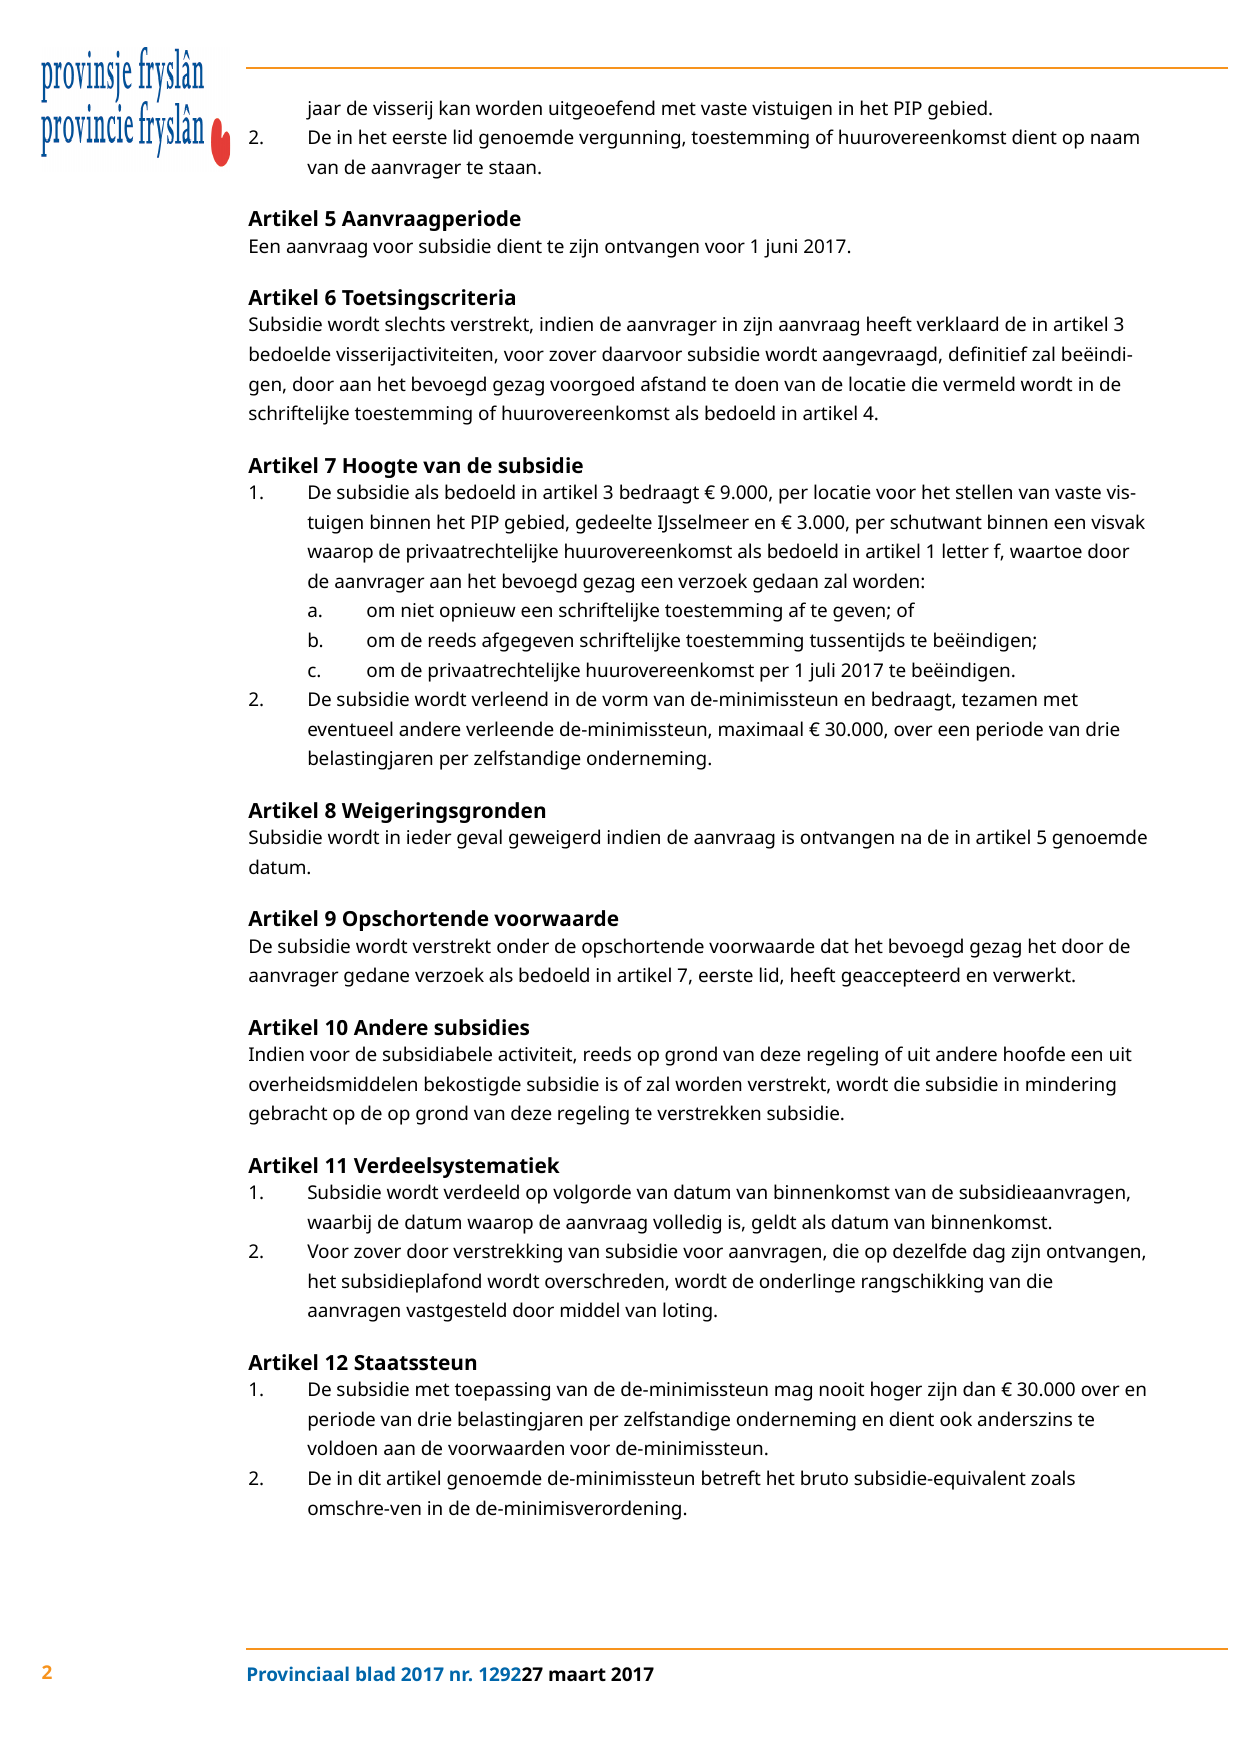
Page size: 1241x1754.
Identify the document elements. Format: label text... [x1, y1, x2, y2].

text Artikel 8 Weigeringsgronden [248, 796, 1152, 824]
text Artikel 12 Staatssteun [248, 1348, 1152, 1376]
list jaar de visserij kan worden uitgeoefend met vaste vistuigen in het PIP gebied. [248, 95, 1152, 121]
text Artikel 6 Toetsingscriteria [248, 283, 1152, 312]
text Een aanvraag voor subsidie dient te zijn ontvangen voor 1 juni 2017. [248, 233, 1152, 258]
text Artikel 9 Opschortende voorwaarde [248, 904, 1152, 933]
list De in het eerste lid genoemde vergunning, toestemming of huurovereenkomst dient op naam van de aanvrager te staan. [248, 124, 1152, 180]
list De subsidie wordt verleend in de vorm van de-minimissteun en bedraagt, tezamen met eventueel andere verleende de-minimissteun, maximaal € 30.000, over een periode van drie belastingjaren per zelfstandige onderneming. [248, 686, 1152, 771]
list De in dit artikel genoemde de-minimissteun betreft het bruto subsidie-equivalent zoals omschre-ven in de de-minimisverordening. [248, 1465, 1152, 1521]
text Artikel 5 Aanvraagperiode [248, 204, 1152, 233]
picture [41, 47, 231, 172]
text Artikel 7 Hoogte van de subsidie [248, 451, 1152, 479]
text Artikel 11 Verdeelsystematiek [248, 1151, 1152, 1179]
list De subsidie met toepassing van de de-minimissteun mag nooit hoger zijn dan € 30.000 over en periode van drie belastingjaren per zelfstandige onderneming en dient ook anderszins te voldoen aan de voorwaarden voor de-minimissteun. [248, 1376, 1152, 1461]
text Subsidie wordt slechts verstrekt, indien de aanvrager in zijn aanvraag heeft verklaard de in artikel 3 bedoelde visserijactiviteiten, voor zover daarvoor subsidie wordt aangevraagd, definitief zal beëindi-gen, door aan het bevoegd gezag voorgoed afstand te doen van de locatie die vermeld wordt in de schriftelijke toestemming of huurovereenkomst als bedoeld in artikel 4. [248, 312, 1152, 426]
list Subsidie wordt verdeeld op volgorde van datum van binnenkomst van de subsidieaanvragen, waarbij de datum waarop de aanvraag volledig is, geldt als datum van binnenkomst. [248, 1179, 1152, 1234]
text Artikel 10 Andere subsidies [248, 1013, 1152, 1041]
text Subsidie wordt in ieder geval geweigerd indien de aanvraag is ontvangen na de in artikel 5 genoemde datum. [248, 824, 1152, 880]
list om de reeds afgegeven schriftelijke toestemming tussentijds te beëindigen; [307, 627, 1152, 653]
text Indien voor de subsidiabele activiteit, reeds op grond van deze regeling of uit andere hoofde een uit overheidsmiddelen bekostigde subsidie is of zal worden verstrekt, wordt die subsidie in mindering gebracht op de op grond van deze regeling te verstrekken subsidie. [248, 1041, 1152, 1126]
list om de privaatrechtelijke huurovereenkomst per 1 juli 2017 te beëindigen. [307, 657, 1152, 682]
text De subsidie wordt verstrekt onder de opschortende voorwaarde dat het bevoegd gezag het door de aanvrager gedane verzoek als bedoeld in artikel 7, eerste lid, heeft geaccepteerd en verwerkt. [248, 933, 1152, 988]
list om niet opnieuw een schriftelijke toestemming af te geven; of [307, 598, 1152, 623]
list De subsidie als bedoeld in artikel 3 bedraagt € 9.000, per locatie voor het stellen van vaste vis-tuigen binnen het PIP gebied, gedeelte IJsselmeer en € 3.000, per schutwant binnen een visvak waarop de privaatrechtelijke huurovereenkomst als bedoeld in artikel 1 letter f, waartoe door de aanvrager aan het bevoegd gezag een verzoek gedaan zal worden: [248, 479, 1152, 594]
list Voor zover door verstrekking van subsidie voor aanvragen, die op dezelfde dag zijn ontvangen, het subsidieplafond wordt overschreden, wordt de onderlinge rangschikking van die aanvragen vastgesteld door middel van loting. [248, 1238, 1152, 1323]
